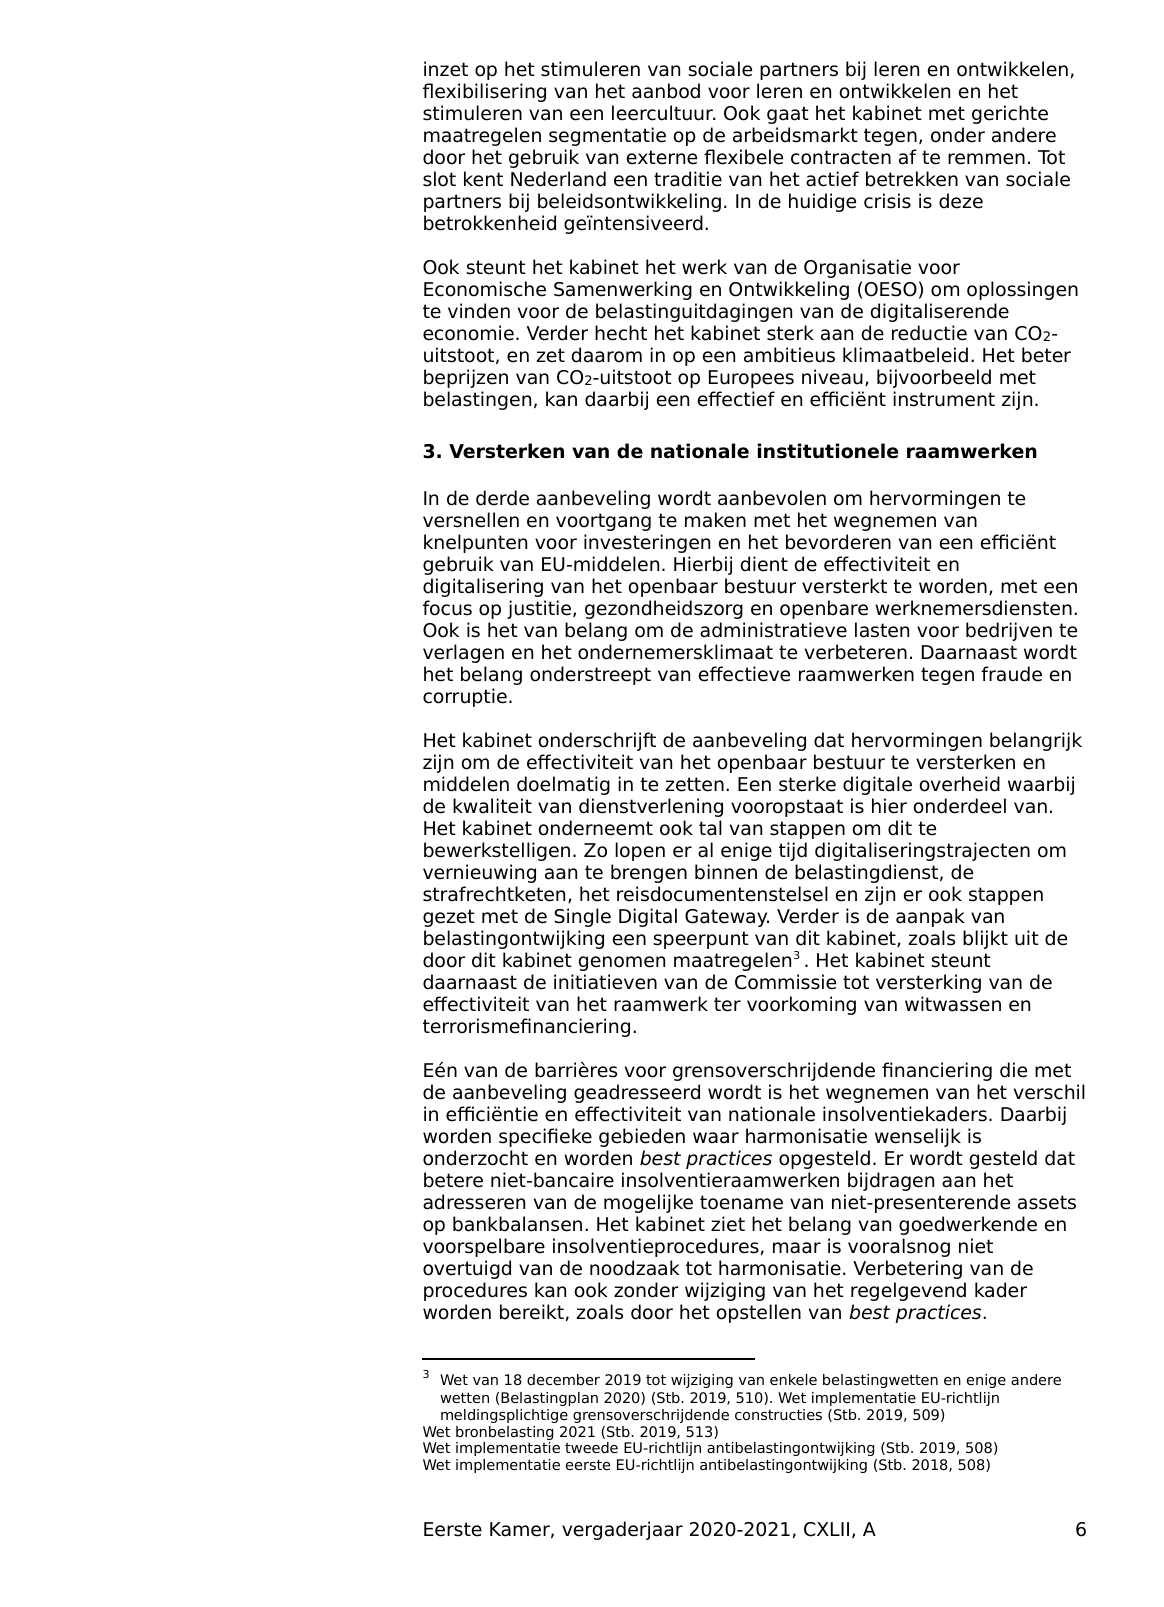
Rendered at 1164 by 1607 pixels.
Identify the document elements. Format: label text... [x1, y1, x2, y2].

text inzet op het stimuleren van sociale partners bij leren en ontwikkelen, flexibilisering van het aanbod voor leren en ontwikkelen en het stimuleren van een leercultuur. Ook gaat het kabinet met gerichte maatregelen segmentatie op de arbeidsmarkt tegen, onder andere door het gebruik van externe flexibele contracten af te remmen. Tot slot kent Nederland een traditie van het actief betrekken van sociale partners bij beleidsontwikkeling. In de huidige crisis is deze betrokkenheid geïntensiveerd. [422, 59, 1087, 235]
text Wet implementatie eerste EU-richtlijn antibelastingontwijking (Stb. 2018, 508) [422, 1457, 1087, 1474]
text Ook steunt het kabinet het werk van de Organisatie voor Economische Samenwerking en Ontwikkeling (OESO) om oplossingen te vinden voor de belastinguitdagingen van de digitaliserende economie. Verder hecht het kabinet sterk aan de reductie van CO2-uitstoot, en zet daarom in op een ambitieus klimaatbeleid. Het beter beprijzen van CO2-uitstoot op Europees niveau, bijvoorbeeld met belastingen, kan daarbij een effectief en efficiënt instrument zijn. [422, 257, 1087, 411]
text Wet bronbelasting 2021 (Stb. 2019, 513) [422, 1424, 1087, 1441]
text In de derde aanbeveling wordt aanbevolen om hervormingen te versnellen en voortgang te maken met het wegnemen van knelpunten voor investeringen en het bevorderen van een efficiënt gebruik van EU-middelen. Hierbij dient de effectiviteit en digitalisering van het openbaar bestuur versterkt te worden, met een focus op justitie, gezondheidszorg en openbare werknemersdiensten. Ook is het van belang om de administratieve lasten voor bedrijven te verlagen en het ondernemersklimaat te verbeteren. Daarnaast wordt het belang onderstreept van effectieve raamwerken tegen fraude en corruptie. [422, 488, 1087, 708]
text Eén van de barrières voor grensoverschrijdende financiering die met de aanbeveling geadresseerd wordt is het wegnemen van het verschil in efficiëntie en effectiviteit van nationale insolventiekaders. Daarbij worden specifieke gebieden waar harmonisatie wenselijk is onderzocht en worden best practices opgesteld. Er wordt gesteld dat betere niet-bancaire insolventieraamwerken bijdragen aan het adresseren van de mogelijke toename van niet-presenterende assets op bankbalansen. Het kabinet ziet het belang van goedwerkende en voorspelbare insolventieprocedures, maar is vooralsnog niet overtuigd van de noodzaak tot harmonisatie. Verbetering van de procedures kan ook zonder wijziging van het regelgevend kader worden bereikt, zoals door het opstellen van best practices. [422, 1060, 1087, 1323]
text Wet van 18 december 2019 tot wijziging van enkele belastingwetten en enige andere wetten (Belastingplan 2020) (Stb. 2019, 510). Wet implementatie EU-richtlijn meldingsplichtige grensoverschrijdende constructies (Stb. 2019, 509) [422, 1368, 1087, 1424]
subtitle 3. Versterken van de nationale institutionele raamwerken [422, 441, 1087, 463]
text Wet implementatie tweede EU-richtlijn antibelastingontwijking (Stb. 2019, 508) [422, 1441, 1087, 1457]
text Het kabinet onderschrijft de aanbeveling dat hervormingen belangrijk zijn om de effectiviteit van het openbaar bestuur te versterken en middelen doelmatig in te zetten. Een sterke digitale overheid waarbij de kwaliteit van dienstverlening vooropstaat is hier onderdeel van. Het kabinet onderneemt ook tal van stappen om dit te bewerkstelligen. Zo lopen er al enige tijd digitaliseringstrajecten om vernieuwing aan te brengen binnen de belastingdienst, de strafrechtketen, het reisdocumentenstelsel en zijn er ook stappen gezet met de Single Digital Gateway. Verder is de aanpak van belastingontwijking een speerpunt van dit kabinet, zoals blijkt uit de door dit kabinet genomen maatregelen. Het kabinet steunt daarnaast de initiatieven van de Commissie tot versterking van de effectiviteit van het raamwerk ter voorkoming van witwassen en terrorismefinanciering. [422, 730, 1087, 1038]
